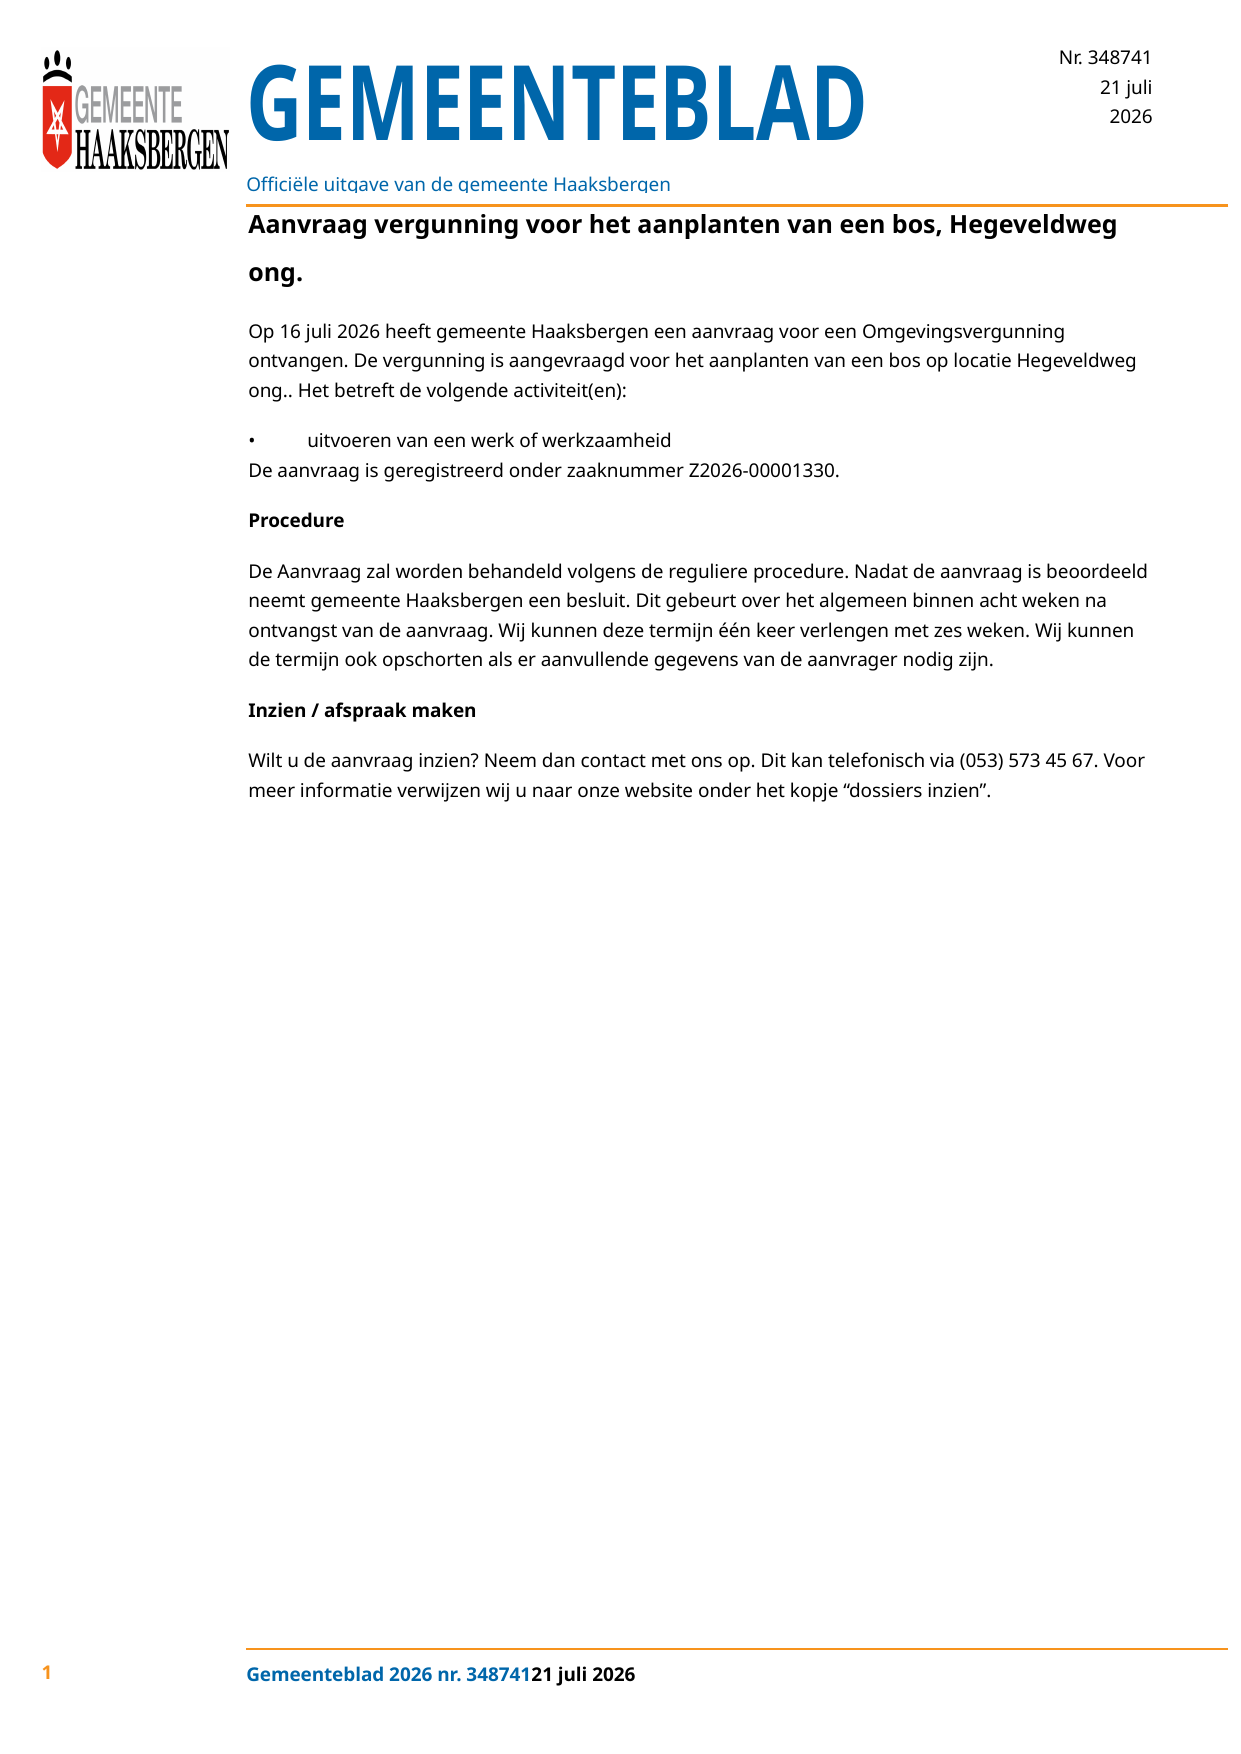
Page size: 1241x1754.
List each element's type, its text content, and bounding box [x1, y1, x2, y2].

text De aanvraag is geregistreerd onder zaaknummer Z2026-00001330. [248, 457, 1152, 483]
list uitvoeren van een werk of werkzaamheid [248, 427, 1152, 453]
text Procedure [248, 507, 1152, 533]
text Op 16 juli 2026 heeft gemeente Haaksbergen een aanvraag voor een Omgevingsvergunning ontvangen. De vergunning is aangevraagd voor het aanplanten van een bos op locatie Hegeveldweg ong.. Het betreft de volgende activiteit(en): [248, 318, 1152, 403]
text Aanvraag vergunning voor het aanplanten van een bos, Hegeveldweg ong. [248, 207, 1152, 288]
text Inzien / afspraak maken [248, 697, 1152, 723]
text De Aanvraag zal worden behandeld volgens de reguliere procedure. Nadat de aanvraag is beoordeeld neemt gemeente Haaksbergen een besluit. Dit gebeurt over het algemeen binnen acht weken na ontvangst van de aanvraag. Wij kunnen deze termijn één keer verlengen met zes weken. Wij kunnen de termijn ook opschorten als er aanvullende gegevens van de aanvrager nodig zijn. [248, 558, 1152, 672]
text Wilt u de aanvraag inzien? Neem dan contact met ons op. Dit kan telefonisch via (053) 573 45 67. Voor meer informatie verwijzen wij u naar onze website onder het kopje “dossiers inzien”. [248, 747, 1152, 803]
picture [41, 47, 231, 172]
